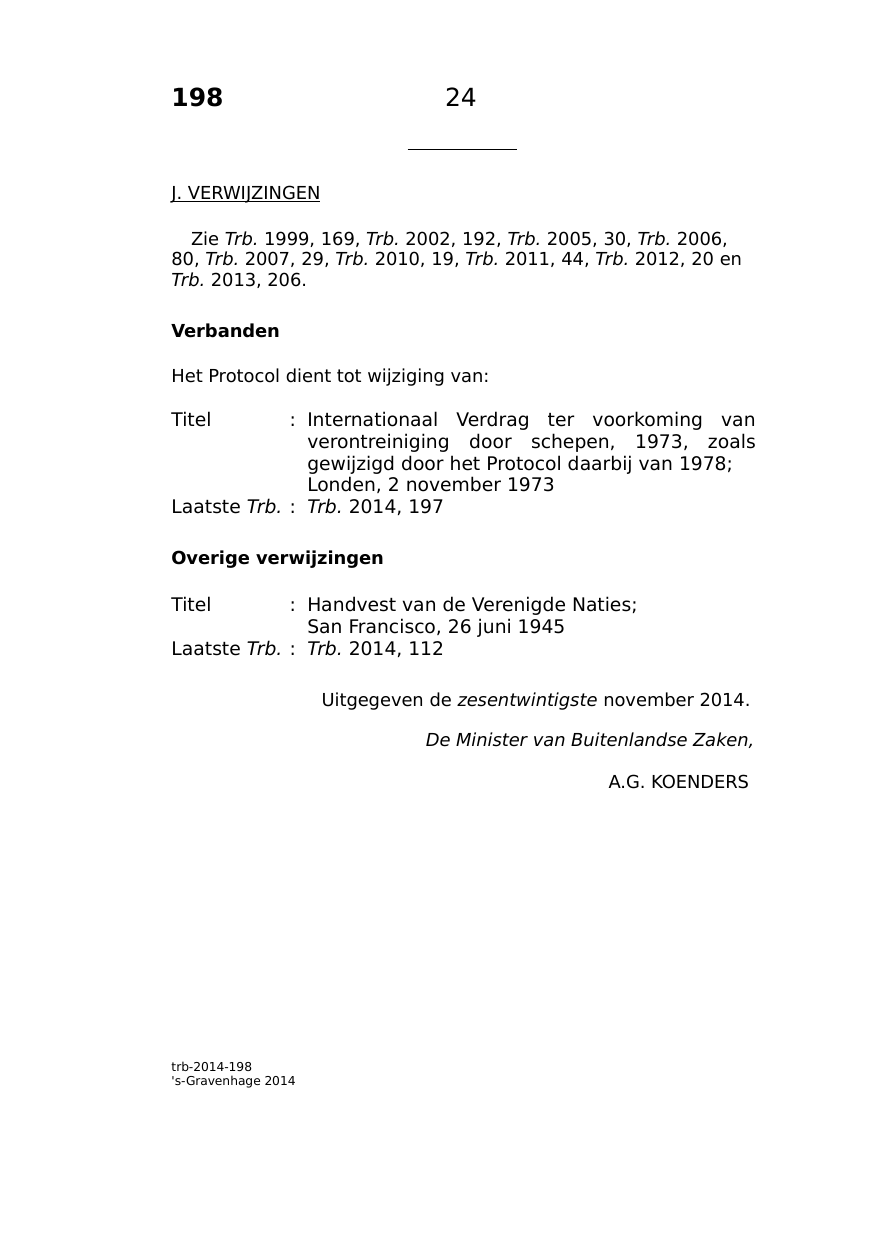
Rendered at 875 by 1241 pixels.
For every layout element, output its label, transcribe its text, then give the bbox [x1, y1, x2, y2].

table_header : [289, 594, 307, 638]
table_cell : [289, 496, 307, 518]
table_header Titel [171, 594, 289, 638]
table_header : [289, 409, 307, 496]
table_cell : [289, 638, 307, 659]
text Zie Trb. 1999, 169, Trb. 2002, 192, Trb. 2005, 30, Trb. 2006, 80, Trb. 2007, 29, Trb. 2010, 19, Trb. 2011, 44, Trb. 2012, 20 en Trb. 2013, 206. [171, 228, 756, 291]
table_header Internationaal Verdrag ter voorkoming van verontreiniging door schepen, 1973, zoals gewijzigd door het Protocol daarbij van 1978; Londen, 2 november 1973 [307, 409, 756, 496]
text Uitgegeven de zesentwintigste november 2014. [171, 689, 756, 710]
table_cell Laatste Trb. [171, 638, 289, 659]
table_cell Trb. 2014, 112 [307, 638, 756, 659]
text trb-2014-198 [171, 1060, 405, 1074]
table_header Titel [171, 409, 289, 496]
text 's-Gravenhage 2014 [171, 1074, 405, 1088]
subtitle Verbanden [171, 321, 756, 341]
text De Minister van Buitenlandse Zaken, A.G. KOENDERS [171, 730, 756, 792]
table_cell Trb. 2014, 197 [307, 496, 756, 518]
table_cell Laatste Trb. [171, 496, 289, 518]
subtitle Overige verwijzingen [171, 548, 756, 569]
table_header Handvest van de Verenigde Naties; San Francisco, 26 juni 1945 [307, 594, 756, 638]
subtitle J. VERWIJZINGEN [171, 183, 756, 203]
text Het Protocol dient tot wijziging van: [171, 366, 756, 387]
